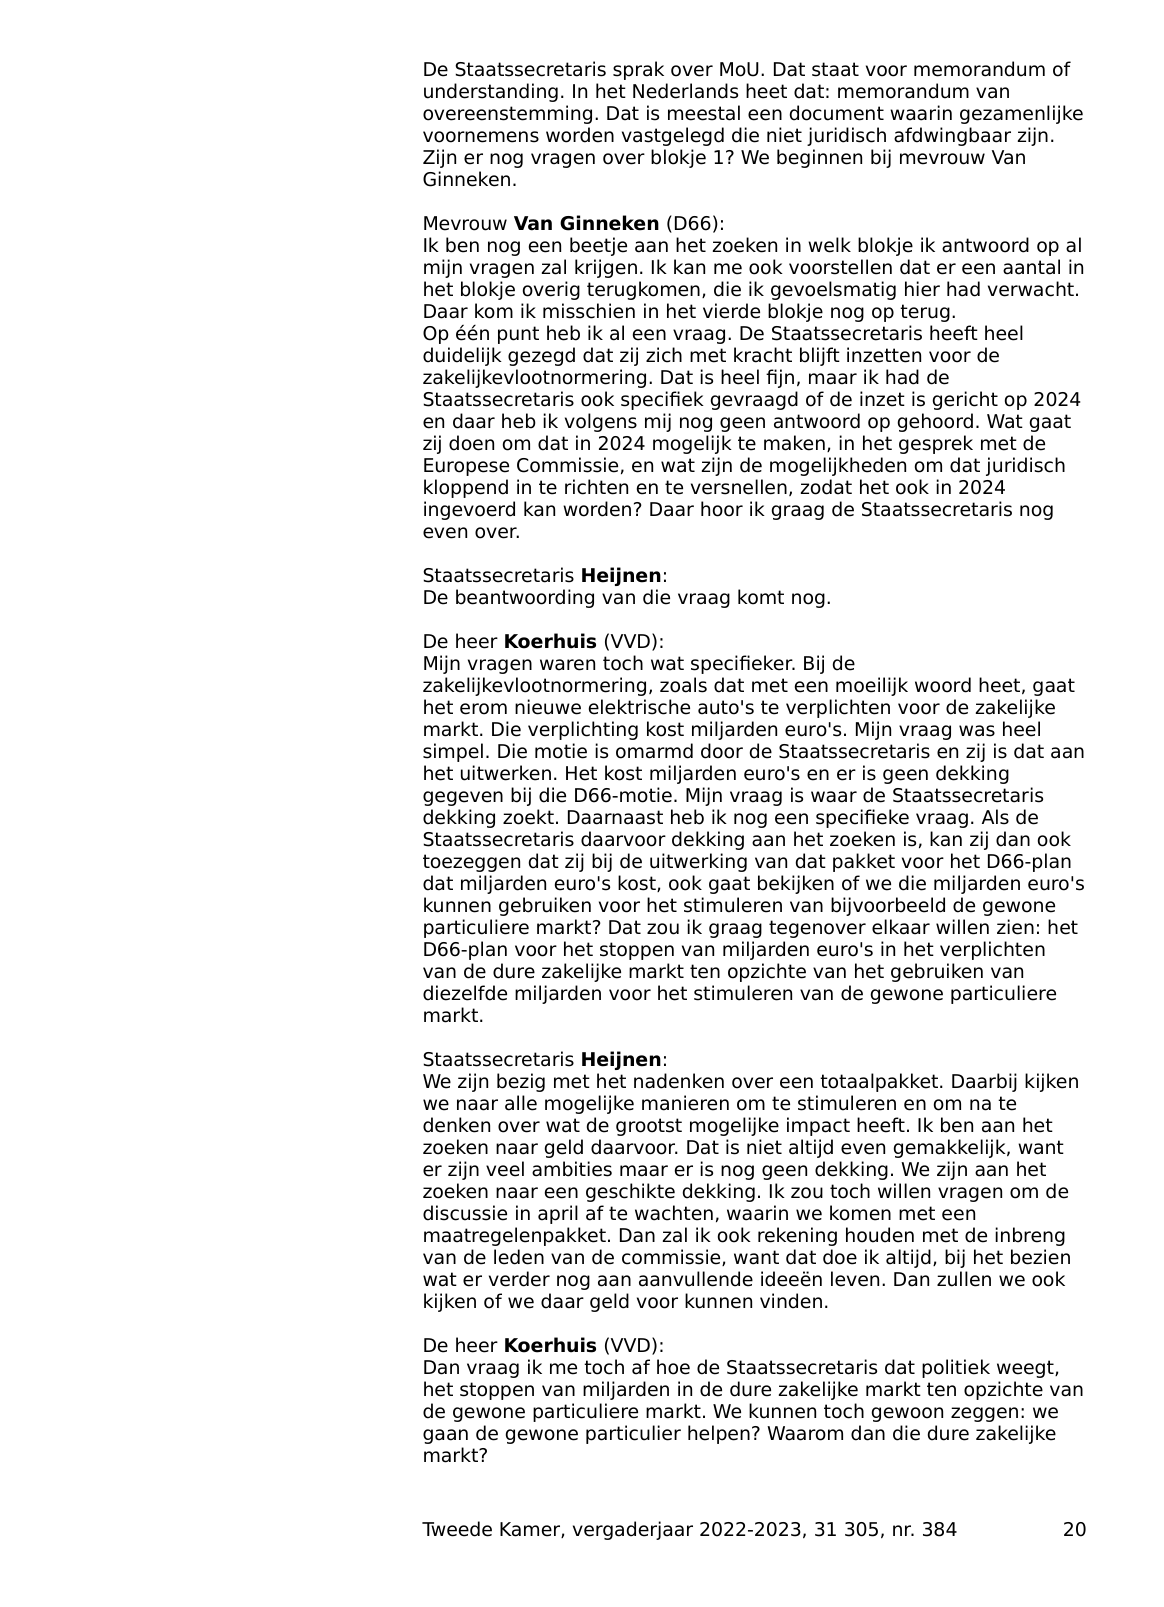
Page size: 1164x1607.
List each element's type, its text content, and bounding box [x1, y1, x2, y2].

text Staatssecretaris Heijnen: [422, 565, 1087, 587]
text Dan vraag ik me toch af hoe de Staatssecretaris dat politiek weegt, het stoppen van miljarden in de dure zakelijke markt ten opzichte van de gewone particuliere markt. We kunnen toch gewoon zeggen: we gaan de gewone particulier helpen? Waarom dan die dure zakelijke markt? [422, 1357, 1087, 1467]
text Ik ben nog een beetje aan het zoeken in welk blokje ik antwoord op al mijn vragen zal krijgen. Ik kan me ook voorstellen dat er een aantal in het blokje overig terugkomen, die ik gevoelsmatig hier had verwacht. Daar kom ik misschien in het vierde blokje nog op terug. [422, 235, 1087, 323]
text De beantwoording van die vraag komt nog. [422, 587, 1087, 609]
text De heer Koerhuis (VVD): [422, 631, 1087, 653]
text Mevrouw Van Ginneken (D66): [422, 213, 1087, 235]
text De Staatssecretaris sprak over MoU. Dat staat voor memorandum of understanding. In het Nederlands heet dat: memorandum van overeenstemming. Dat is meestal een document waarin gezamenlijke voornemens worden vastgelegd die niet juridisch afdwingbaar zijn. [422, 59, 1087, 147]
text Staatssecretaris Heijnen: [422, 1049, 1087, 1071]
text Mijn vragen waren toch wat specifieker. Bij de zakelijkevlootnormering, zoals dat met een moeilijk woord heet, gaat het erom nieuwe elektrische auto's te verplichten voor de zakelijke markt. Die verplichting kost miljarden euro's. Mijn vraag was heel simpel. Die motie is omarmd door de Staatssecretaris en zij is dat aan het uitwerken. Het kost miljarden euro's en er is geen dekking gegeven bij die D66-motie. Mijn vraag is waar de Staatssecretaris dekking zoekt. Daarnaast heb ik nog een specifieke vraag. Als de Staatssecretaris daarvoor dekking aan het zoeken is, kan zij dan ook toezeggen dat zij bij de uitwerking van dat pakket voor het D66-plan dat miljarden euro's kost, ook gaat bekijken of we die miljarden euro's kunnen gebruiken voor het stimuleren van bijvoorbeeld de gewone particuliere markt? Dat zou ik graag tegenover elkaar willen zien: het D66-plan voor het stoppen van miljarden euro's in het verplichten van de dure zakelijke markt ten opzichte van het gebruiken van diezelfde miljarden voor het stimuleren van de gewone particuliere markt. [422, 653, 1087, 1027]
text De heer Koerhuis (VVD): [422, 1335, 1087, 1357]
text We zijn bezig met het nadenken over een totaalpakket. Daarbij kijken we naar alle mogelijke manieren om te stimuleren en om na te denken over wat de grootst mogelijke impact heeft. Ik ben aan het zoeken naar geld daarvoor. Dat is niet altijd even gemakkelijk, want er zijn veel ambities maar er is nog geen dekking. We zijn aan het zoeken naar een geschikte dekking. Ik zou toch willen vragen om de discussie in april af te wachten, waarin we komen met een maatregelenpakket. Dan zal ik ook rekening houden met de inbreng van de leden van de commissie, want dat doe ik altijd, bij het bezien wat er verder nog aan aanvullende ideeën leven. Dan zullen we ook kijken of we daar geld voor kunnen vinden. [422, 1071, 1087, 1313]
text Zijn er nog vragen over blokje 1? We beginnen bij mevrouw Van Ginneken. [422, 147, 1087, 191]
text Op één punt heb ik al een vraag. De Staatssecretaris heeft heel duidelijk gezegd dat zij zich met kracht blijft inzetten voor de zakelijkevlootnormering. Dat is heel fijn, maar ik had de Staatssecretaris ook specifiek gevraagd of de inzet is gericht op 2024 en daar heb ik volgens mij nog geen antwoord op gehoord. Wat gaat zij doen om dat in 2024 mogelijk te maken, in het gesprek met de Europese Commissie, en wat zijn de mogelijkheden om dat juridisch kloppend in te richten en te versnellen, zodat het ook in 2024 ingevoerd kan worden? Daar hoor ik graag de Staatssecretaris nog even over. [422, 323, 1087, 543]
